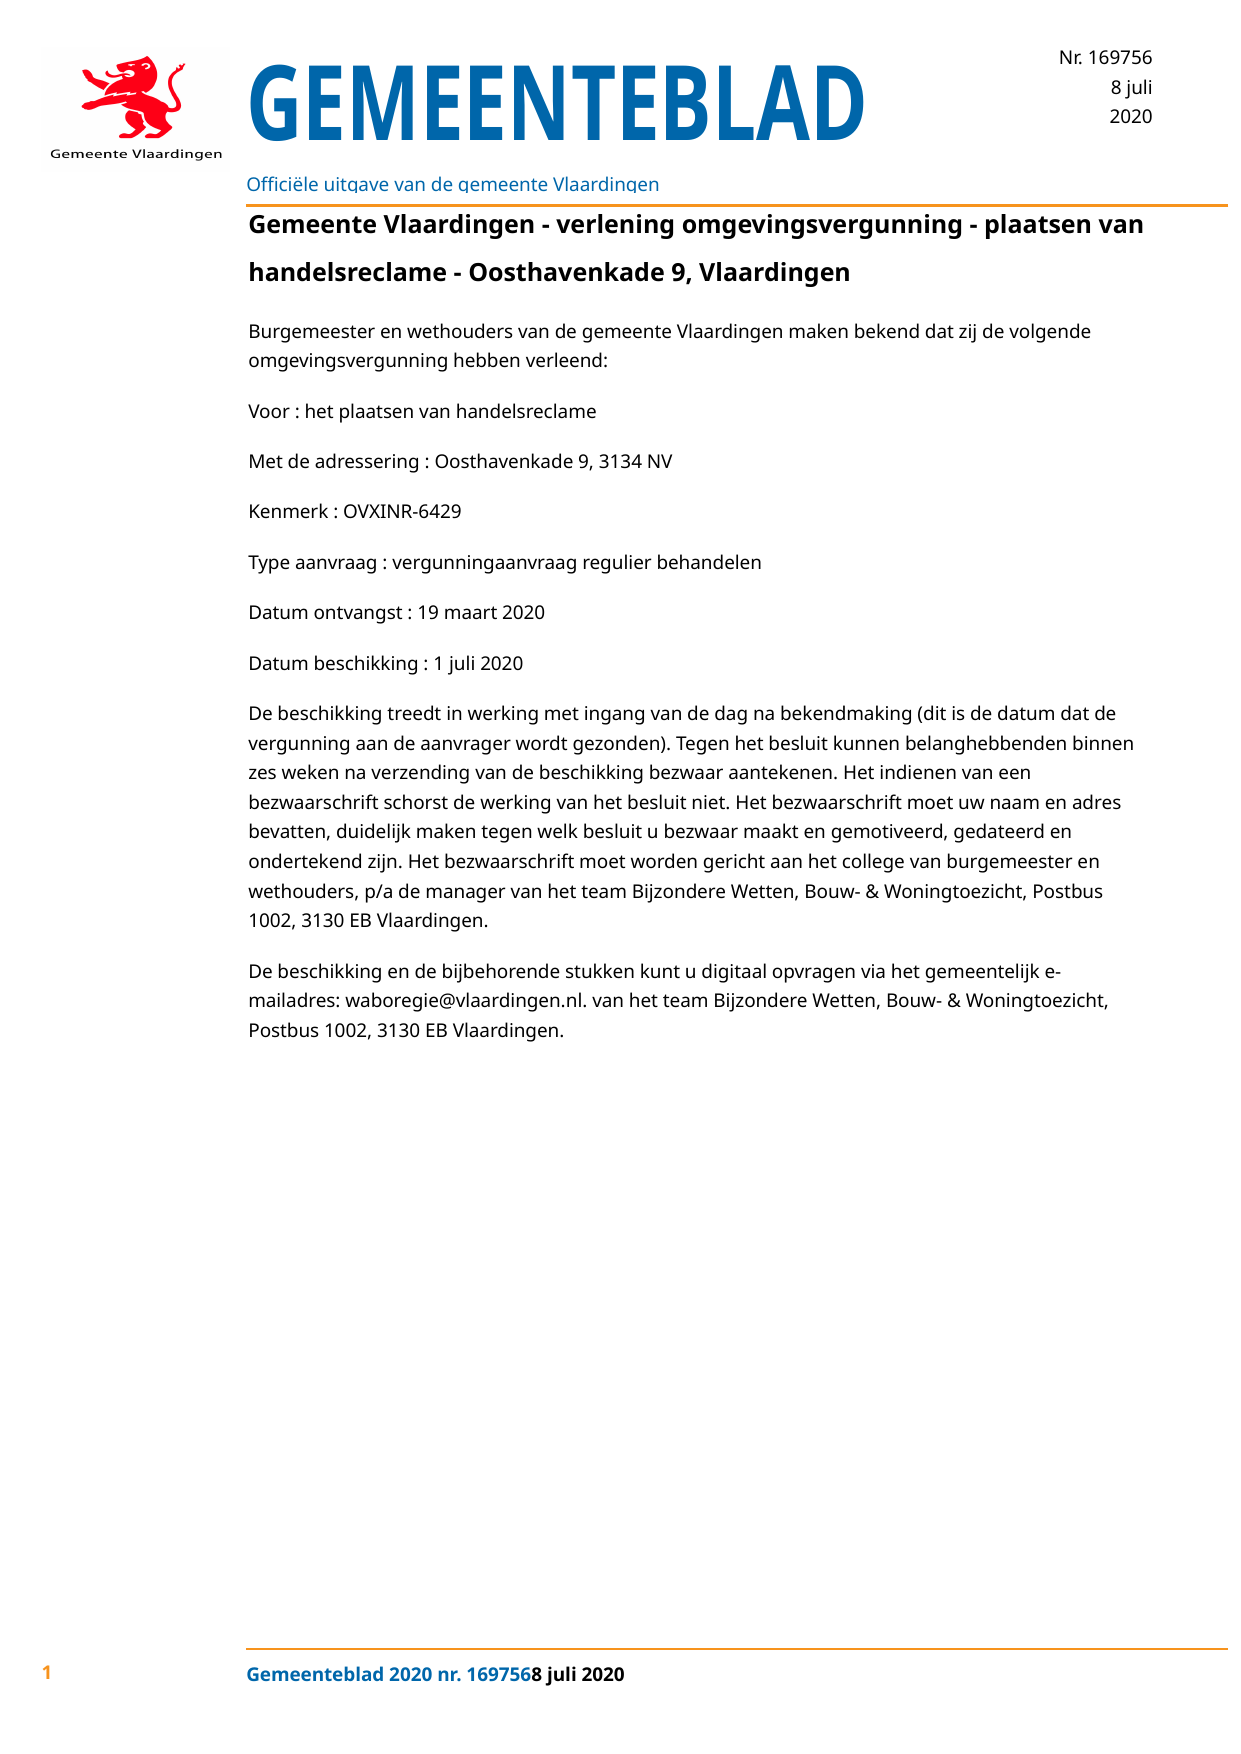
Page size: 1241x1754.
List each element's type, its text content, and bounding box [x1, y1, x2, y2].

text Gemeente Vlaardingen - verlening omgevingsvergunning - plaatsen van handelsreclame - Oosthavenkade 9, Vlaardingen [248, 207, 1152, 288]
text Voor : het plaatsen van handelsreclame [248, 398, 1152, 424]
text De beschikking treedt in werking met ingang van de dag na bekendmaking (dit is de datum dat de vergunning aan de aanvrager wordt gezonden). Tegen het besluit kunnen belanghebbenden binnen zes weken na verzending van de beschikking bezwaar aantekenen. Het indienen van een bezwaarschrift schorst de werking van het besluit niet. Het bezwaarschrift moet uw naam en adres bevatten, duidelijk maken tegen welk besluit u bezwaar maakt en gemotiveerd, gedateerd en ondertekend zijn. Het bezwaarschrift moet worden gericht aan het college van burgemeester en wethouders, p/a de manager van het team Bijzondere Wetten, Bouw- & Woningtoezicht, Postbus 1002, 3130 EB Vlaardingen. [248, 700, 1152, 933]
text De beschikking en de bijbehorende stukken kunt u digitaal opvragen via het gemeentelijk e-mailadres: waboregie@vlaardingen.nl. van het team Bijzondere Wetten, Bouw- & Woningtoezicht, Postbus 1002, 3130 EB Vlaardingen. [248, 958, 1152, 1043]
picture [41, 47, 231, 172]
text Datum beschikking : 1 juli 2020 [248, 650, 1152, 676]
text Type aanvraag : vergunningaanvraag regulier behandelen [248, 549, 1152, 575]
text Burgemeester en wethouders van de gemeente Vlaardingen maken bekend dat zij de volgende omgevingsvergunning hebben verleend: [248, 318, 1152, 373]
text Met de adressering : Oosthavenkade 9, 3134 NV [248, 448, 1152, 474]
text Kenmerk : OVXINR-6429 [248, 499, 1152, 524]
text Datum ontvangst : 19 maart 2020 [248, 599, 1152, 625]
